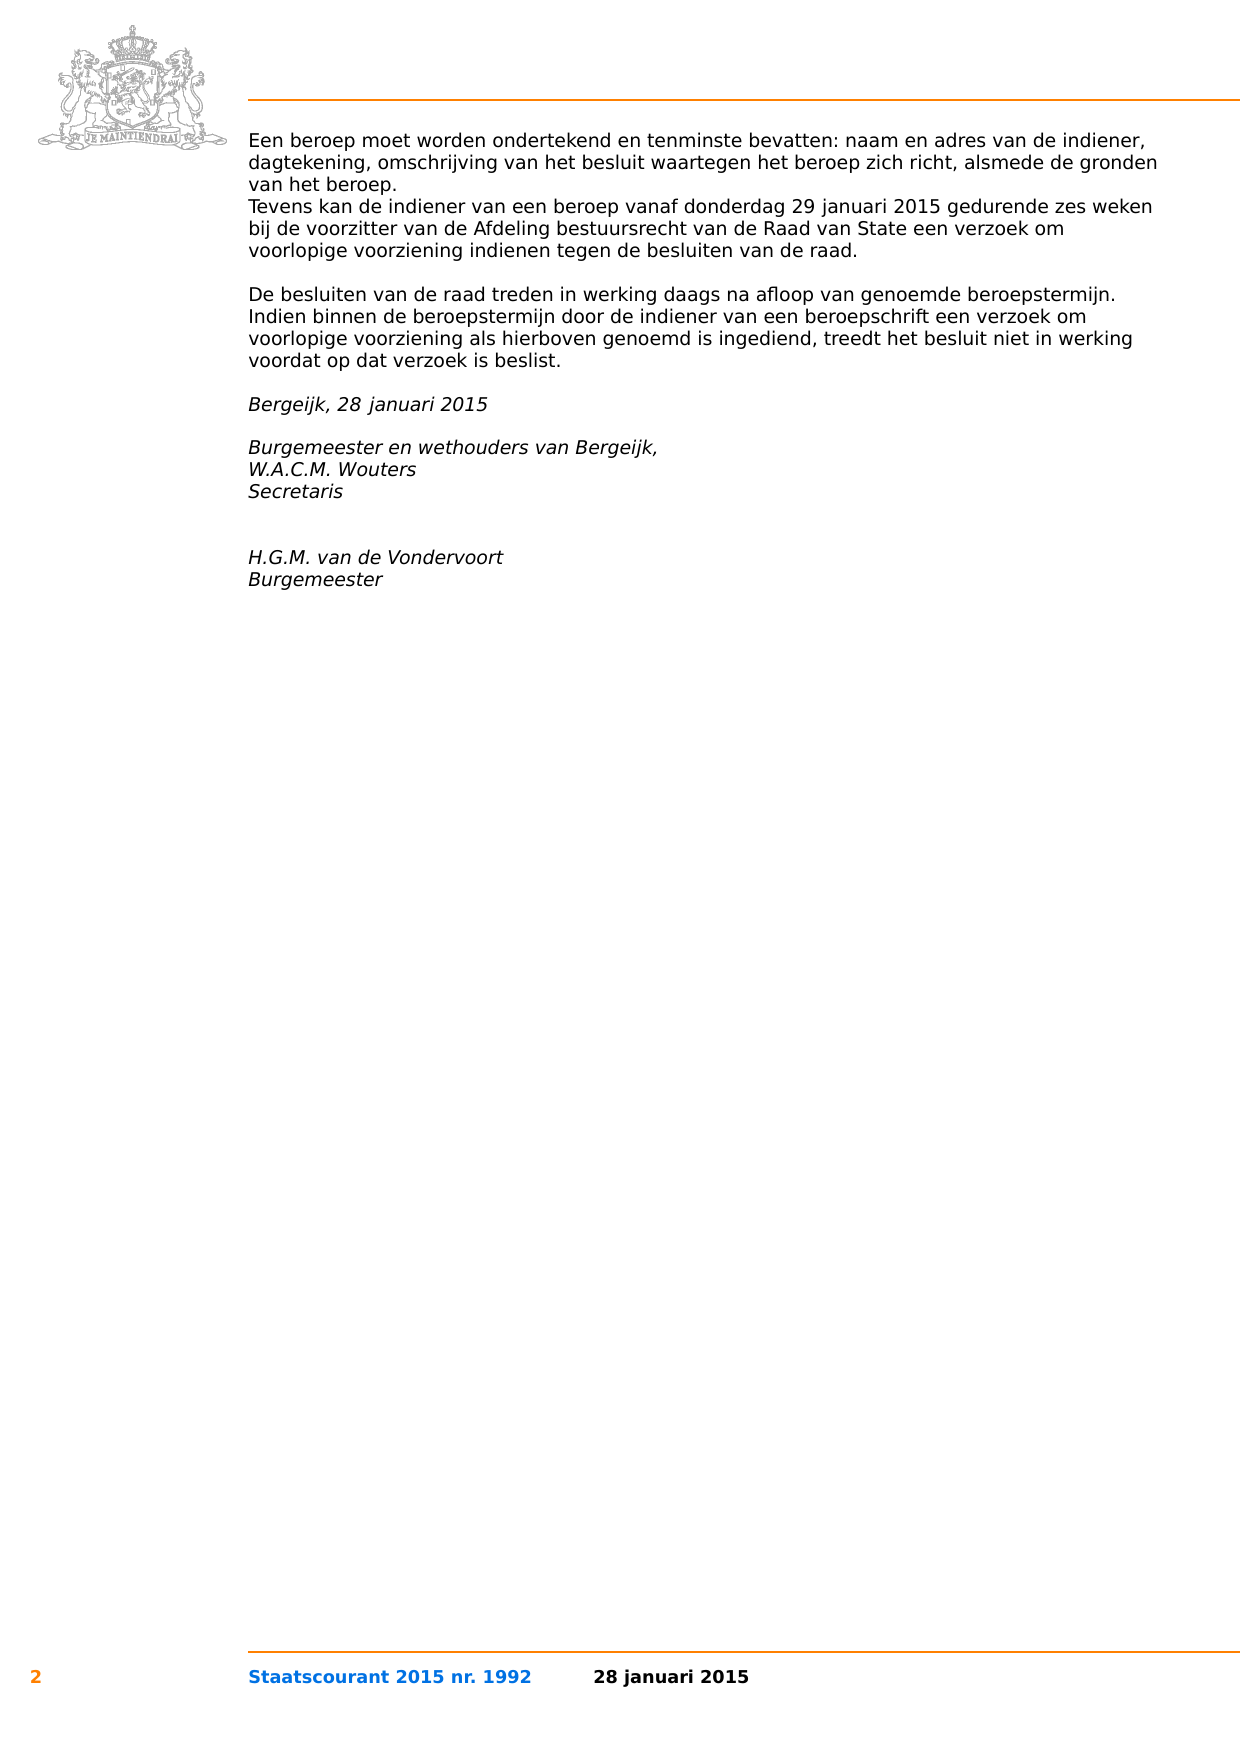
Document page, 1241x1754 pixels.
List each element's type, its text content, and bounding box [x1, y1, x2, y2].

text Bergeijk, 28 januari 2015 [248, 393, 1163, 415]
text H.G.M. van de Vondervoort Burgemeester [248, 525, 1163, 591]
picture [38, 25, 227, 150]
text Burgemeester en wethouders van Bergeijk, W.A.C.M. Wouters Secretaris [248, 437, 1163, 503]
text Een beroep moet worden ondertekend en tenminste bevatten: naam en adres van de indiener, dagtekening, omschrijving van het besluit waartegen het beroep zich richt, alsmede de gronden van het beroep. [248, 130, 1163, 196]
text Tevens kan de indiener van een beroep vanaf donderdag 29 januari 2015 gedurende zes weken bij de voorzitter van de Afdeling bestuursrecht van de Raad van State een verzoek om voorlopige voorziening indienen tegen de besluiten van de raad. [248, 196, 1163, 262]
text De besluiten van de raad treden in werking daags na afloop van genoemde beroepstermijn. Indien binnen de beroepstermijn door de indiener van een beroepschrift een verzoek om voorlopige voorziening als hierboven genoemd is ingediend, treedt het besluit niet in werking voordat op dat verzoek is beslist. [248, 284, 1163, 372]
